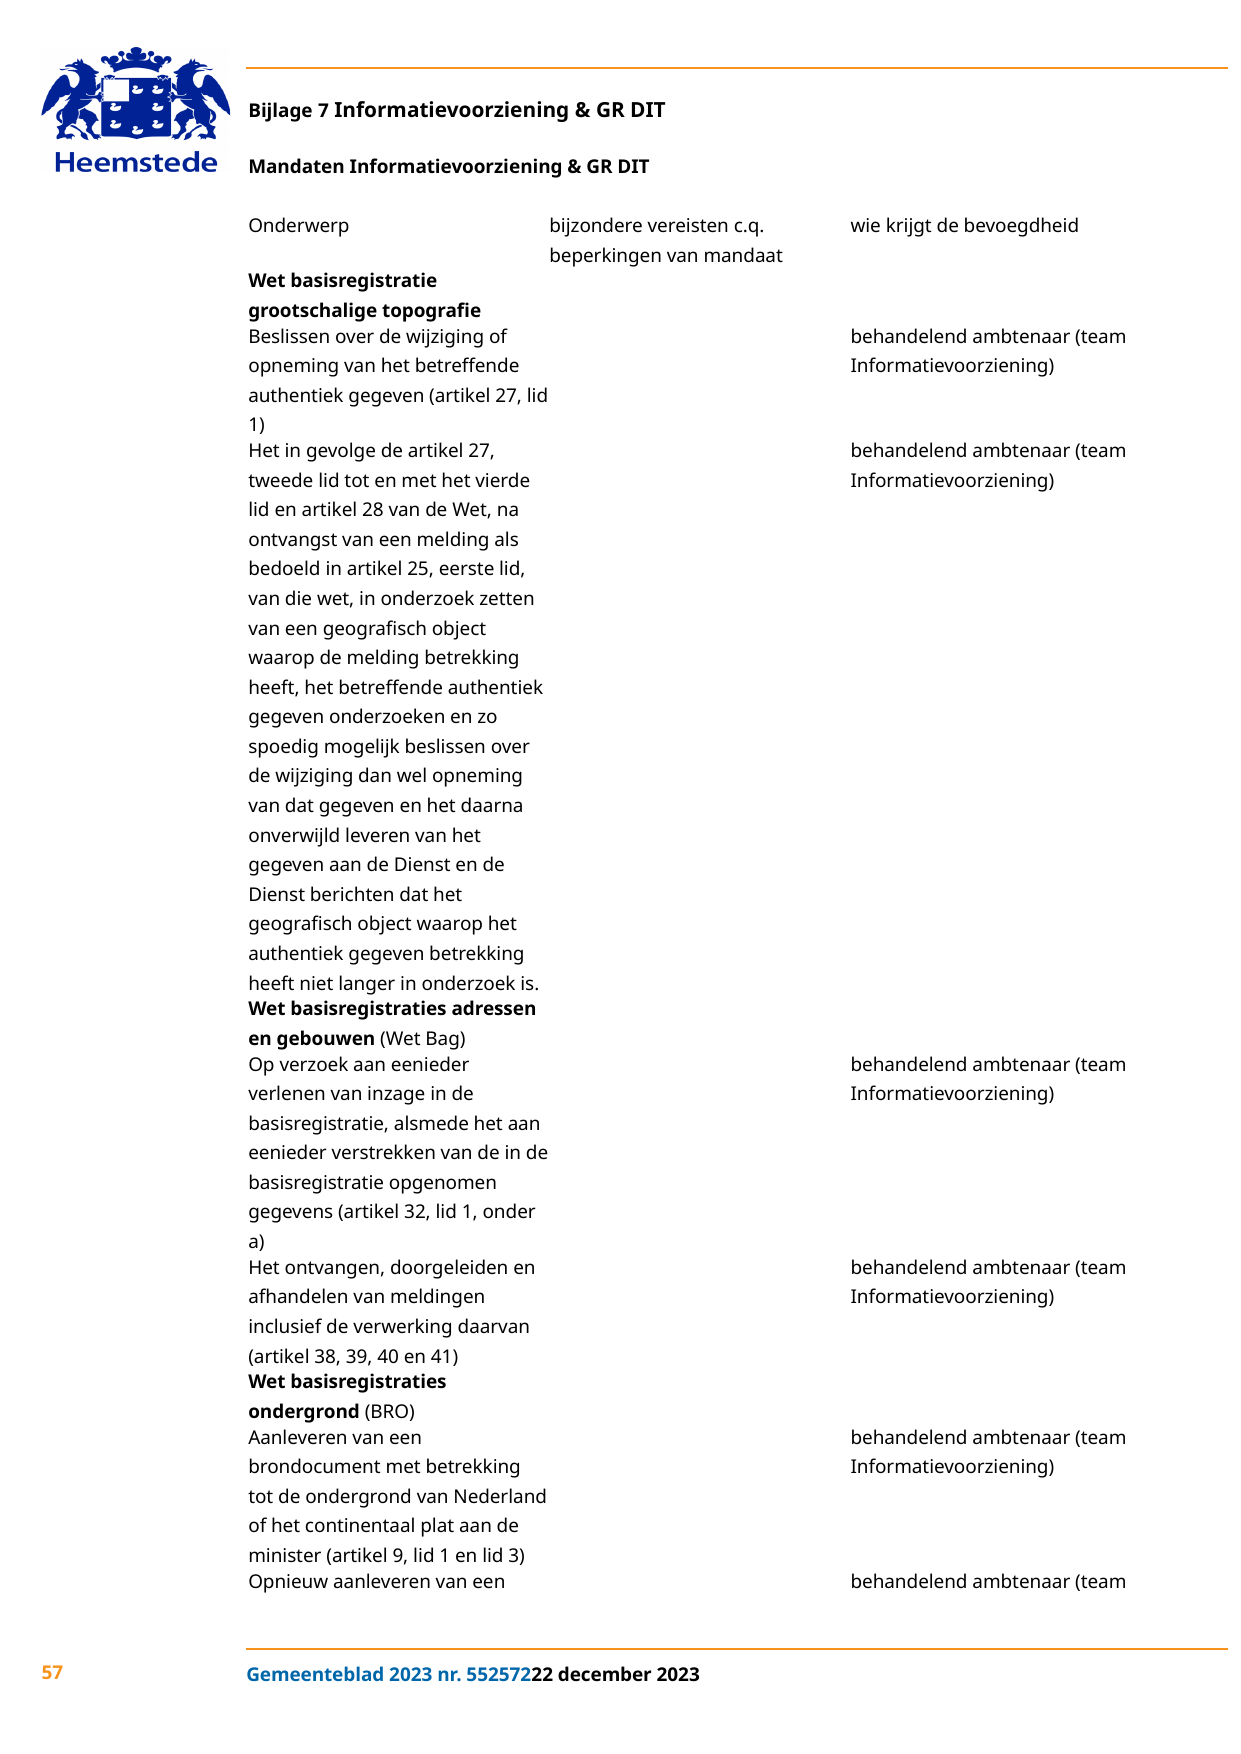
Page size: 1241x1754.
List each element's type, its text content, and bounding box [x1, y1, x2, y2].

table_cell [549, 1568, 850, 1594]
table_cell [549, 268, 850, 323]
table_cell [549, 996, 850, 1051]
table_cell [850, 1369, 1152, 1424]
table_cell [850, 996, 1152, 1051]
table_cell behandelend ambtenaar (team [850, 1568, 1152, 1594]
table_cell Het in gevolge de artikel 27, tweede lid tot en met het vierde lid en artikel 28 van de Wet, na ontvangst van een melding als bedoeld in artikel 25, eerste lid, van die wet, in onderzoek zetten van een geografisch object waarop de melding betrekking heeft, het betreffende authentiek gegeven onderzoeken en zo spoedig mogelijk beslissen over de wijziging dan wel opneming van dat gegeven en het daarna onverwijld leveren van het gegeven aan de Dienst en de Dienst berichten dat het geografisch object waarop het authentiek gegeven betrekking heeft niet langer in onderzoek is. [248, 437, 549, 996]
table_cell Beslissen over de wijziging of opneming van het betreffende authentiek gegeven (artikel 27, lid 1) [248, 323, 549, 437]
text Mandaten Informatievoorziening & GR DIT [248, 153, 1152, 179]
table_cell behandelend ambtenaar (team Informatievoorziening) [850, 323, 1152, 437]
table_cell [549, 323, 850, 437]
table_cell behandelend ambtenaar (team Informatievoorziening) [850, 1424, 1152, 1568]
table_cell Het ontvangen, doorgeleiden en afhandelen van meldingen inclusief de verwerking daarvan (artikel 38, 39, 40 en 41) [248, 1254, 549, 1368]
table_cell [549, 1051, 850, 1254]
table_header Onderwerp [248, 212, 549, 267]
table_cell Wet basisregistraties adressen en gebouwen (Wet Bag) [248, 996, 549, 1051]
picture [41, 47, 231, 172]
table_cell [549, 437, 850, 996]
table_cell behandelend ambtenaar (team Informatievoorziening) [850, 1254, 1152, 1368]
table_cell Wet basisregistraties ondergrond (BRO) [248, 1369, 549, 1424]
table_cell [549, 1254, 850, 1368]
table_cell behandelend ambtenaar (team Informatievoorziening) [850, 437, 1152, 996]
text Bijlage 7 Informatievoorziening & GR DIT [248, 95, 1152, 123]
table_cell Aanleveren van een brondocument met betrekking tot de ondergrond van Nederland of het continentaal plat aan de minister (artikel 9, lid 1 en lid 3) [248, 1424, 549, 1568]
table_cell Wet basisregistratie grootschalige topografie [248, 268, 549, 323]
table_cell Opnieuw aanleveren van een [248, 1568, 549, 1594]
table_cell Op verzoek aan eenieder verlenen van inzage in de basisregistratie, alsmede het aan eenieder verstrekken van de in de basisregistratie opgenomen gegevens (artikel 32, lid 1, onder a) [248, 1051, 549, 1254]
table_header bijzondere vereisten c.q. beperkingen van mandaat [549, 212, 850, 267]
table_header wie krijgt de bevoegdheid [850, 212, 1152, 267]
table_cell [549, 1369, 850, 1424]
table_cell [850, 268, 1152, 323]
table_cell behandelend ambtenaar (team Informatievoorziening) [850, 1051, 1152, 1254]
table_cell [549, 1424, 850, 1568]
